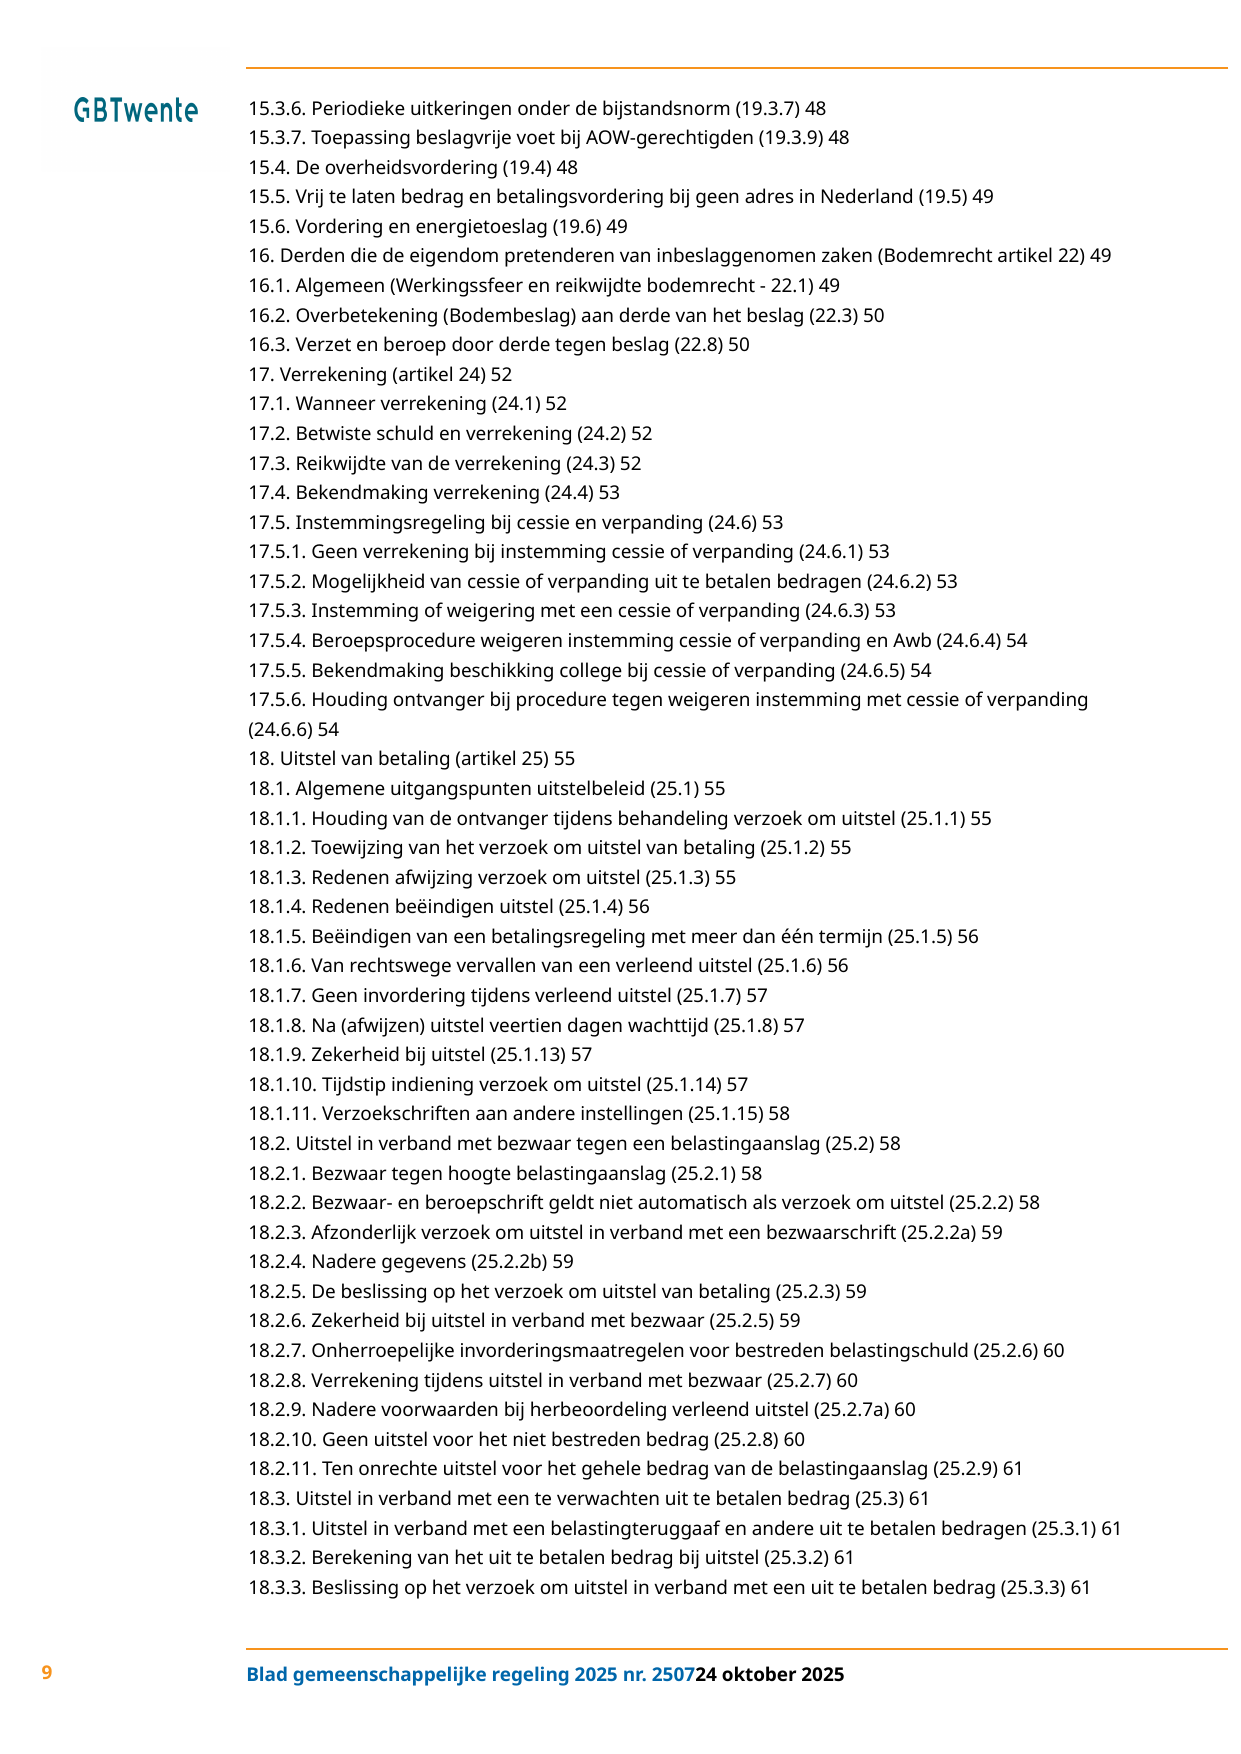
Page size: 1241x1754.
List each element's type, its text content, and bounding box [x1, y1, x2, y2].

text 18.2.5. De beslissing op het verzoek om uitstel van betaling (25.2.3) 59 [248, 1278, 1152, 1304]
text 17.5.3. Instemming of weigering met een cessie of verpanding (24.6.3) 53 [248, 598, 1152, 623]
text 17.3. Reikwijdte van de verrekening (24.3) 52 [248, 450, 1152, 476]
text 16.1. Algemeen (Werkingssfeer en reikwijdte bodemrecht - 22.1) 49 [248, 272, 1152, 298]
text 17.1. Wanneer verrekening (24.1) 52 [248, 391, 1152, 416]
text 18.1.11. Verzoekschriften aan andere instellingen (25.1.15) 58 [248, 1101, 1152, 1126]
text 18.1. Algemene uitgangspunten uitstelbeleid (25.1) 55 [248, 775, 1152, 801]
text 17.5.1. Geen verrekening bij instemming cessie of verpanding (24.6.1) 53 [248, 538, 1152, 564]
text 17.5.4. Beroepsprocedure weigeren instemming cessie of verpanding en Awb (24.6.4) 54 [248, 627, 1152, 653]
text 17.5.2. Mogelijkheid van cessie of verpanding uit te betalen bedragen (24.6.2) 53 [248, 568, 1152, 594]
text 18.2.11. Ten onrechte uitstel voor het gehele bedrag van de belastingaanslag (25.2.9) 61 [248, 1456, 1152, 1481]
text 18.3.1. Uitstel in verband met een belastingteruggaaf en andere uit te betalen bedragen (25.3.1) 61 [248, 1515, 1152, 1541]
text 17.5.6. Houding ontvanger bij procedure tegen weigeren instemming met cessie of verpanding (24.6.6) 54 [248, 686, 1152, 742]
text 18.1.2. Toewijzing van het verzoek om uitstel van betaling (25.1.2) 55 [248, 834, 1152, 860]
text 18.1.5. Beëindigen van een betalingsregeling met meer dan één termijn (25.1.5) 56 [248, 923, 1152, 949]
text 18. Uitstel van betaling (artikel 25) 55 [248, 746, 1152, 771]
text 16.3. Verzet en beroep door derde tegen beslag (22.8) 50 [248, 331, 1152, 357]
text 18.1.10. Tijdstip indiening verzoek om uitstel (25.1.14) 57 [248, 1071, 1152, 1097]
text 18.1.3. Redenen afwijzing verzoek om uitstel (25.1.3) 55 [248, 864, 1152, 890]
text 18.1.7. Geen invordering tijdens verleend uitstel (25.1.7) 57 [248, 982, 1152, 1008]
text 18.1.1. Houding van de ontvanger tijdens behandeling verzoek om uitstel (25.1.1) 55 [248, 805, 1152, 831]
text 18.3. Uitstel in verband met een te verwachten uit te betalen bedrag (25.3) 61 [248, 1485, 1152, 1511]
text 17.4. Bekendmaking verrekening (24.4) 53 [248, 479, 1152, 505]
text 17. Verrekening (artikel 24) 52 [248, 361, 1152, 387]
text 18.2.9. Nadere voorwaarden bij herbeoordeling verleend uitstel (25.2.7a) 60 [248, 1396, 1152, 1422]
text 16. Derden die de eigendom pretenderen van inbeslaggenomen zaken (Bodemrecht artikel 22) 49 [248, 243, 1152, 268]
text 16.2. Overbetekening (Bodembeslag) aan derde van het beslag (22.3) 50 [248, 302, 1152, 328]
text 18.2. Uitstel in verband met bezwaar tegen een belastingaanslag (25.2) 58 [248, 1130, 1152, 1156]
text 18.2.1. Bezwaar tegen hoogte belastingaanslag (25.2.1) 58 [248, 1160, 1152, 1186]
text 15.3.6. Periodieke uitkeringen onder de bijstandsnorm (19.3.7) 48 [248, 95, 1152, 121]
text 15.5. Vrij te laten bedrag en betalingsvordering bij geen adres in Nederland (19.5) 49 [248, 183, 1152, 209]
text 18.3.2. Berekening van het uit te betalen bedrag bij uitstel (25.3.2) 61 [248, 1544, 1152, 1570]
text 17.5. Instemmingsregeling bij cessie en verpanding (24.6) 53 [248, 509, 1152, 535]
text 18.2.8. Verrekening tijdens uitstel in verband met bezwaar (25.2.7) 60 [248, 1367, 1152, 1393]
text 18.1.4. Redenen beëindigen uitstel (25.1.4) 56 [248, 893, 1152, 919]
text 18.2.7. Onherroepelijke invorderingsmaatregelen voor bestreden belastingschuld (25.2.6) 60 [248, 1337, 1152, 1363]
text 15.4. De overheidsvordering (19.4) 48 [248, 154, 1152, 180]
picture [41, 47, 231, 172]
text 18.1.6. Van rechtswege vervallen van een verleend uitstel (25.1.6) 56 [248, 953, 1152, 978]
text 18.2.3. Afzonderlijk verzoek om uitstel in verband met een bezwaarschrift (25.2.2a) 59 [248, 1219, 1152, 1245]
text 18.2.2. Bezwaar- en beroepschrift geldt niet automatisch als verzoek om uitstel (25.2.2) 58 [248, 1189, 1152, 1215]
text 18.2.4. Nadere gegevens (25.2.2b) 59 [248, 1248, 1152, 1274]
text 17.5.5. Bekendmaking beschikking college bij cessie of verpanding (24.6.5) 54 [248, 657, 1152, 683]
text 15.3.7. Toepassing beslagvrije voet bij AOW-gerechtigden (19.3.9) 48 [248, 124, 1152, 150]
text 18.1.8. Na (afwijzen) uitstel veertien dagen wachttijd (25.1.8) 57 [248, 1012, 1152, 1038]
text 18.3.3. Beslissing op het verzoek om uitstel in verband met een uit te betalen bedrag (25.3.3) 61 [248, 1574, 1152, 1600]
text 18.2.10. Geen uitstel voor het niet bestreden bedrag (25.2.8) 60 [248, 1426, 1152, 1452]
text 18.1.9. Zekerheid bij uitstel (25.1.13) 57 [248, 1041, 1152, 1067]
text 18.2.6. Zekerheid bij uitstel in verband met bezwaar (25.2.5) 59 [248, 1308, 1152, 1333]
text 17.2. Betwiste schuld en verrekening (24.2) 52 [248, 420, 1152, 446]
text 15.6. Vordering en energietoeslag (19.6) 49 [248, 213, 1152, 239]
